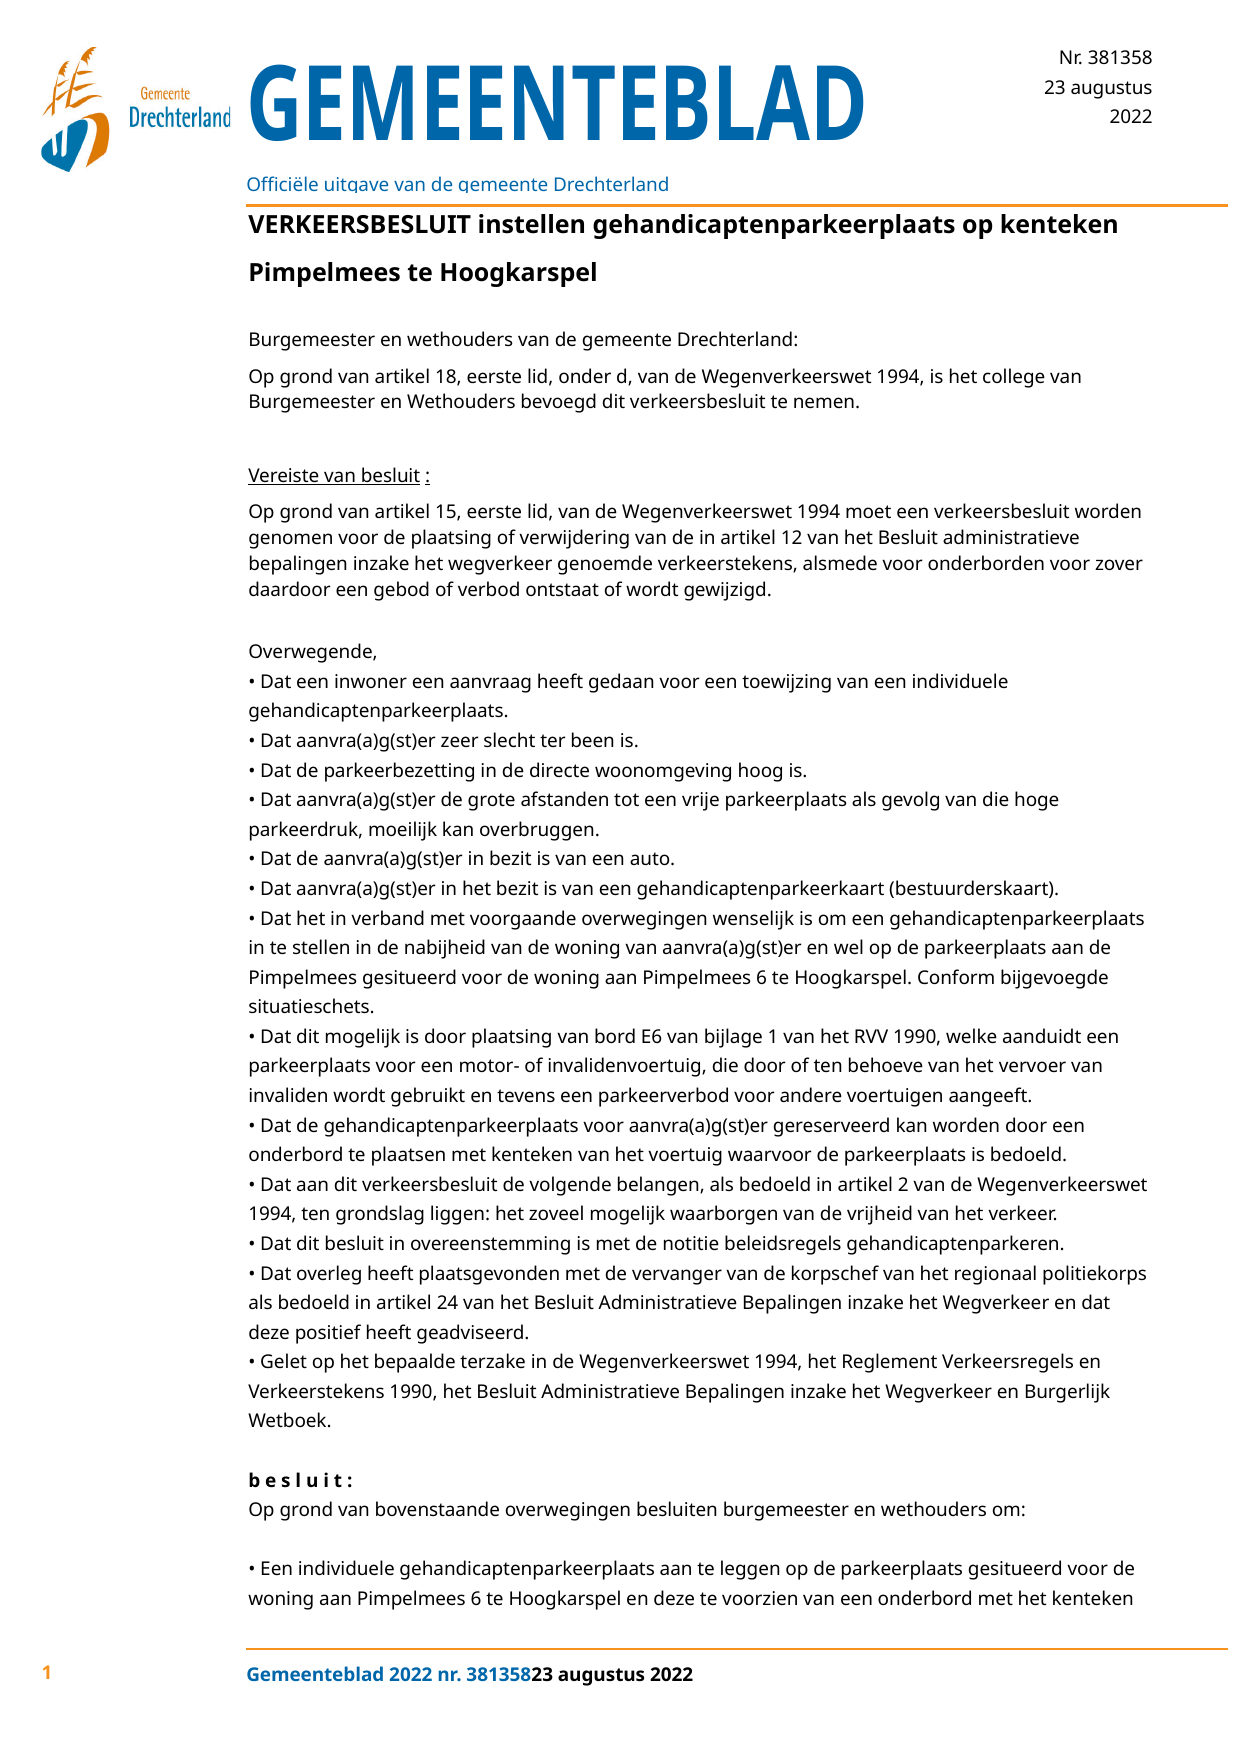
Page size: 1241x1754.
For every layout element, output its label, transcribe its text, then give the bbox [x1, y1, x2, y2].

text b e s l u i t : [248, 1467, 1152, 1493]
text Op grond van artikel 18, eerste lid, onder d, van de Wegenverkeerswet 1994, is het college van Burgemeester en Wethouders bevoegd dit verkeersbesluit te nemen. [248, 363, 1152, 414]
text • Dat de aanvra(a)g(st)er in bezit is van een auto. [248, 846, 1152, 871]
picture [41, 158, 64, 172]
text Vereiste van besluit : [248, 462, 1152, 488]
text • Dat het in verband met voorgaande overwegingen wenselijk is om een gehandicaptenparkeerplaats in te stellen in de nabijheid van de woning van aanvra(a)g(st)er en wel op de parkeerplaats aan de Pimpelmees gesitueerd voor de woning aan Pimpelmees 6 te Hoogkarspel. Conform bijgevoegde situatieschets. [248, 905, 1152, 1019]
text Overwegende, [248, 638, 1152, 664]
text • Dat de parkeerbezetting in de directe woonomgeving hoog is. [248, 757, 1152, 783]
text • Een individuele gehandicaptenparkeerplaats aan te leggen op de parkeerplaats gesitueerd voor de woning aan Pimpelmees 6 te Hoogkarspel en deze te voorzien van een onderbord met het kenteken [248, 1556, 1152, 1611]
text Burgemeester en wethouders van de gemeente Drechterland: [248, 326, 1152, 352]
picture [41, 47, 231, 172]
text • Dat aanvra(a)g(st)er de grote afstanden tot een vrije parkeerplaats als gevolg van die hoge parkeerdruk, moeilijk kan overbruggen. [248, 786, 1152, 842]
text VERKEERSBESLUIT instellen gehandicaptenparkeerplaats op kenteken Pimpelmees te Hoogkarspel [248, 207, 1152, 288]
text • Dat aanvra(a)g(st)er in het bezit is van een gehandicaptenparkeerkaart (bestuurderskaart). [248, 875, 1152, 901]
text • Dat aan dit verkeersbesluit de volgende belangen, als bedoeld in artikel 2 van de Wegenverkeerswet 1994, ten grondslag liggen: het zoveel mogelijk waarborgen van de vrijheid van het verkeer. [248, 1171, 1152, 1226]
text • Dat een inwoner een aanvraag heeft gedaan voor een toewijzing van een individuele gehandicaptenparkeerplaats. [248, 668, 1152, 723]
text • Dat overleg heeft plaatsgevonden met de vervanger van de korpschef van het regionaal politiekorps als bedoeld in artikel 24 van het Besluit Administratieve Bepalingen inzake het Wegverkeer en dat deze positief heeft geadviseerd. [248, 1260, 1152, 1345]
text • Dat de gehandicaptenparkeerplaats voor aanvra(a)g(st)er gereserveerd kan worden door een onderbord te plaatsen met kenteken van het voertuig waarvoor de parkeerplaats is bedoeld. [248, 1112, 1152, 1167]
text • Gelet op het bepaalde terzake in de Wegenverkeerswet 1994, het Reglement Verkeersregels en Verkeerstekens 1990, het Besluit Administratieve Bepalingen inzake het Wegverkeer en Burgerlijk Wetboek. [248, 1348, 1152, 1433]
text • Dat dit mogelijk is door plaatsing van bord E6 van bijlage 1 van het RVV 1990, welke aanduidt een parkeerplaats voor een motor- of invalidenvoertuig, die door of ten behoeve van het vervoer van invaliden wordt gebruikt en tevens een parkeerverbod voor andere voertuigen aangeeft. [248, 1023, 1152, 1108]
text Op grond van bovenstaande overwegingen besluiten burgemeester en wethouders om: [248, 1496, 1152, 1522]
text • Dat dit besluit in overeenstemming is met de notitie beleidsregels gehandicaptenparkeren. [248, 1230, 1152, 1256]
text Op grond van artikel 15, eerste lid, van de Wegenverkeerswet 1994 moet een verkeersbesluit worden genomen voor de plaatsing of verwijdering van de in artikel 12 van het Besluit administratieve bepalingen inzake het wegverkeer genoemde verkeerstekens, alsmede voor onderborden voor zover daardoor een gebod of verbod ontstaat of wordt gewijzigd. [248, 499, 1152, 602]
picture [226, 115, 231, 124]
text • Dat aanvra(a)g(st)er zeer slecht ter been is. [248, 727, 1152, 753]
